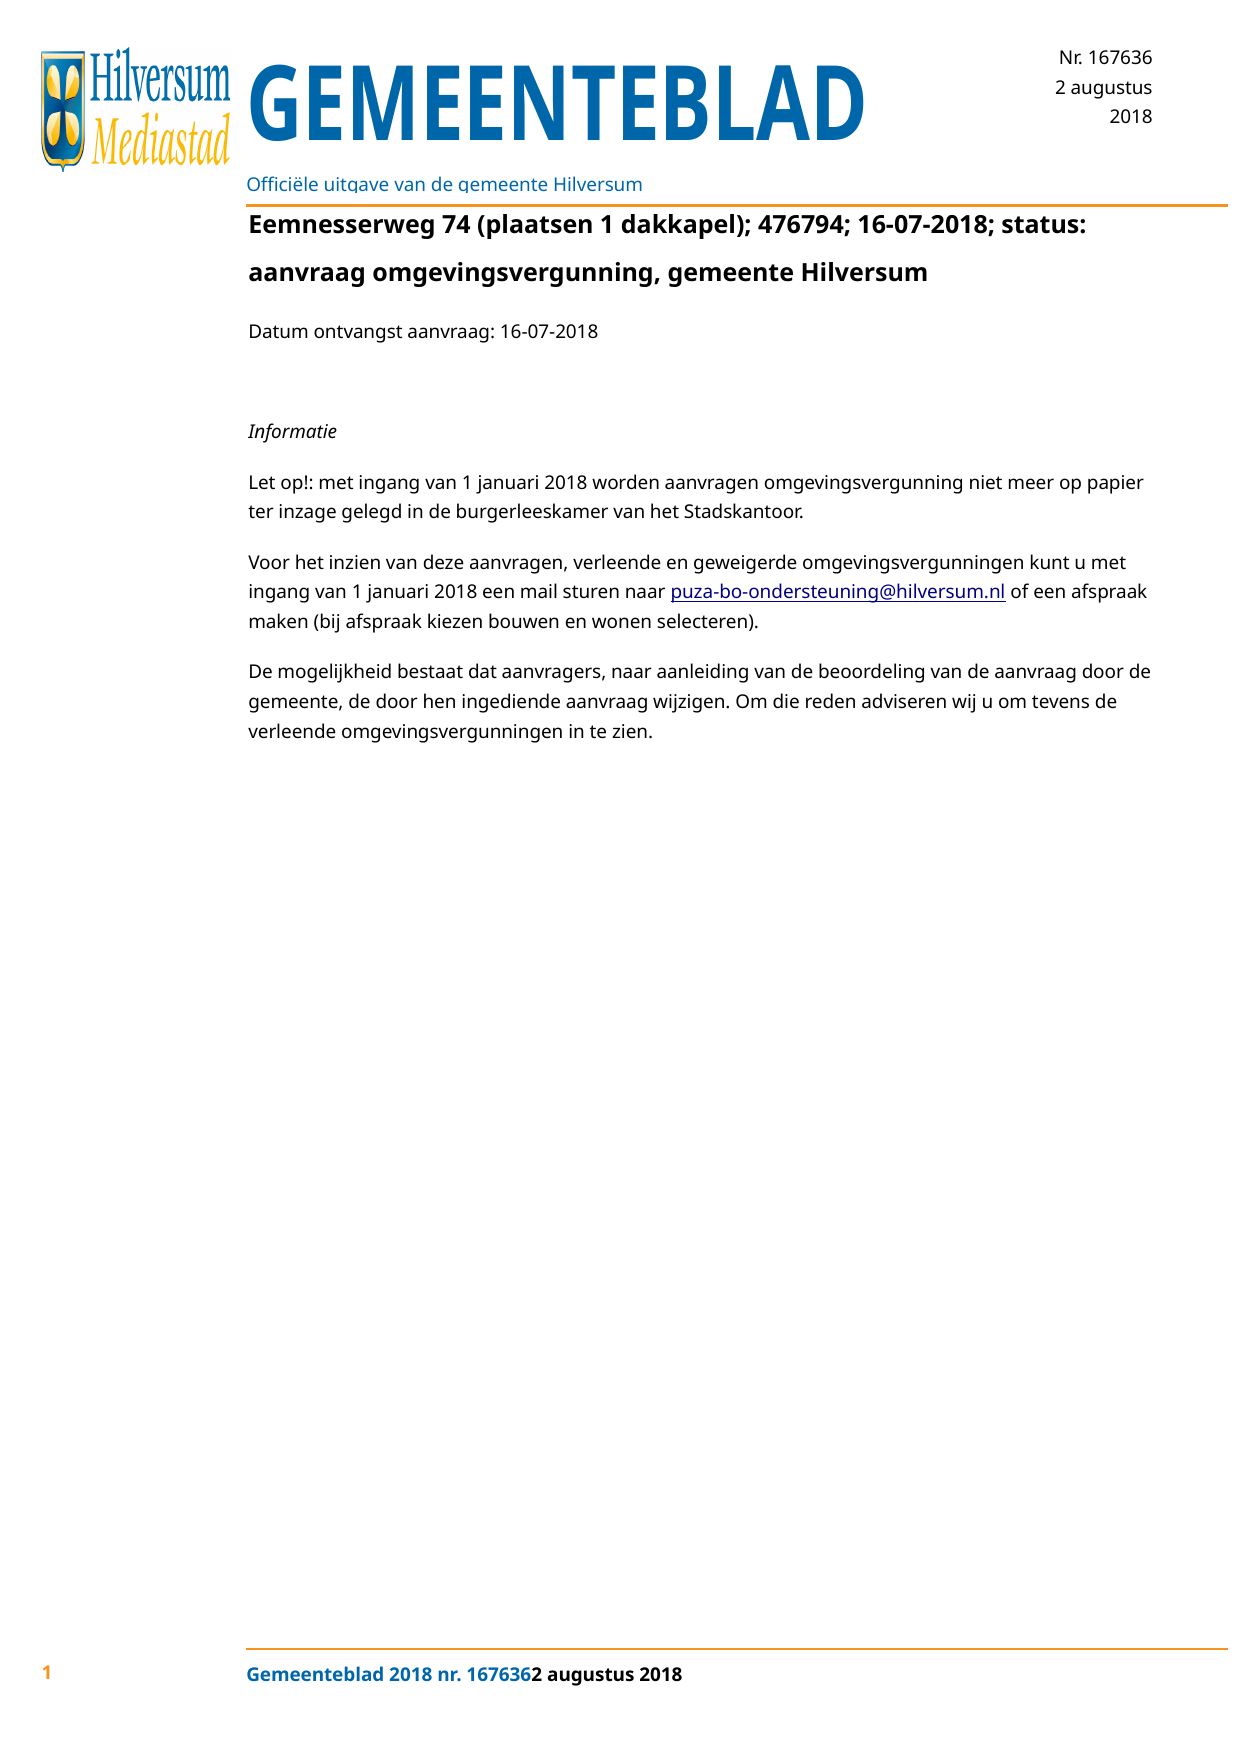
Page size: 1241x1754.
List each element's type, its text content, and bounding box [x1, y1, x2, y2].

text Voor het inzien van deze aanvragen, verleende en geweigerde omgevingsvergunningen kunt u met ingang van 1 januari 2018 een mail sturen naar puza-bo-ondersteuning@hilversum.nl of een afspraak maken (bij afspraak kiezen bouwen en wonen selecteren). [248, 549, 1152, 634]
picture [41, 47, 231, 172]
text Eemnesserweg 74 (plaatsen 1 dakkapel); 476794; 16-07-2018; status: aanvraag omgevingsvergunning, gemeente Hilversum [248, 207, 1152, 288]
text De mogelijkheid bestaat dat aanvragers, naar aanleiding van de beoordeling van de aanvraag door de gemeente, de door hen ingediende aanvraag wijzigen. Om die reden adviseren wij u om tevens de verleende omgevingsvergunningen in te zien. [248, 659, 1152, 744]
text Datum ontvangst aanvraag: 16-07-2018 [248, 318, 1152, 344]
text Let op!: met ingang van 1 januari 2018 worden aanvragen omgevingsvergunning niet meer op papier ter inzage gelegd in de burgerleeskamer van het Stadskantoor. [248, 469, 1152, 524]
text Informatie [248, 419, 1152, 444]
